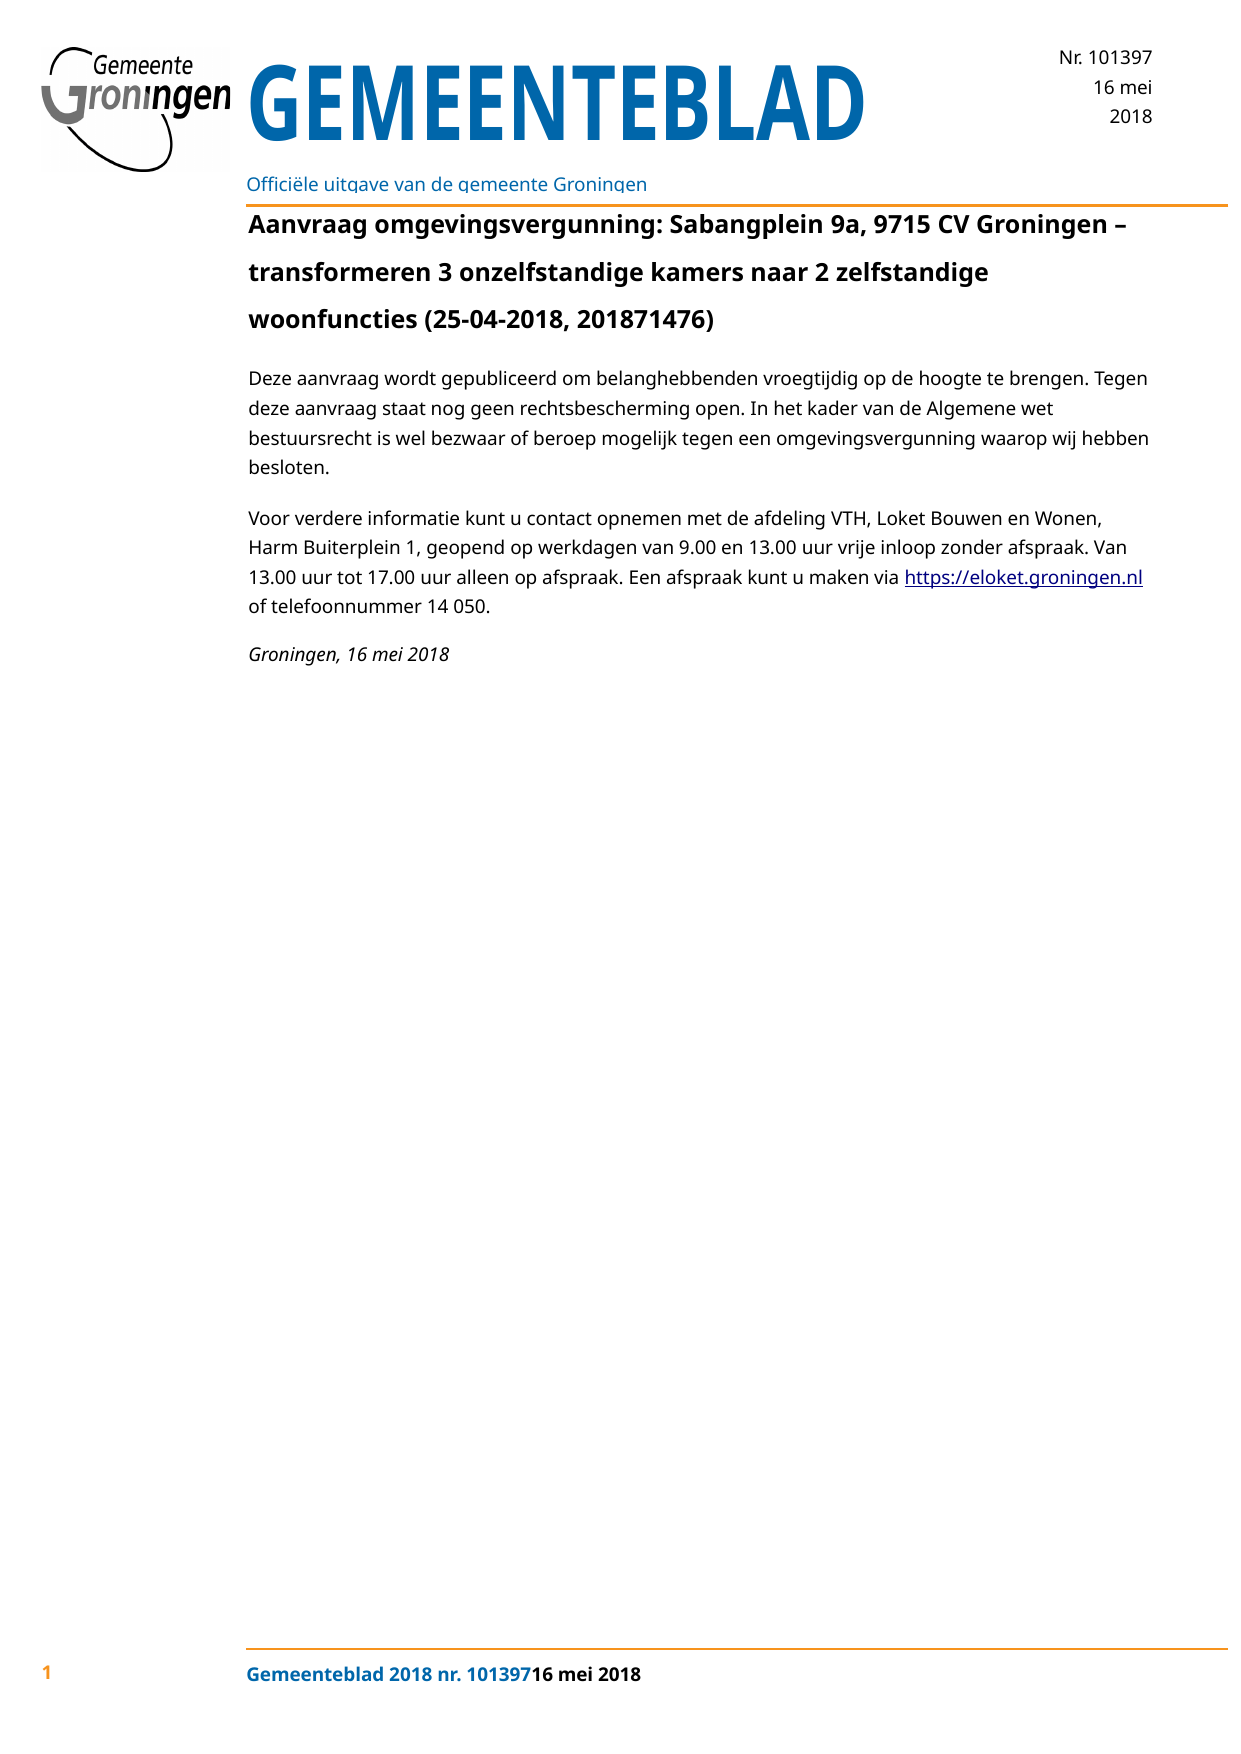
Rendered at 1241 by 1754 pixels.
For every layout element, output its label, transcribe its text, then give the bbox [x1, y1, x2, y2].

text Groningen, 16 mei 2018 [248, 641, 1152, 667]
text Deze aanvraag wordt gepubliceerd om belanghebbenden vroegtijdig op de hoogte te brengen. Tegen deze aanvraag staat nog geen rechtsbescherming open. In het kader van de Algemene wet bestuursrecht is wel bezwaar of beroep mogelijk tegen een omgevingsvergunning waarop wij hebben besloten. [248, 366, 1152, 480]
picture [41, 47, 231, 172]
text Aanvraag omgevingsvergunning: Sabangplein 9a, 9715 CV Groningen – transformeren 3 onzelfstandige kamers naar 2 zelfstandige woonfuncties (25-04-2018, 201871476) [248, 207, 1152, 336]
text Voor verdere informatie kunt u contact opnemen met de afdeling VTH, Loket Bouwen en Wonen, Harm Buiterplein 1, geopend op werkdagen van 9.00 en 13.00 uur vrije inloop zonder afspraak. Van 13.00 uur tot 17.00 uur alleen op afspraak. Een afspraak kunt u maken via https://eloket.groningen.nl of telefoonnummer 14 050. [248, 505, 1152, 619]
